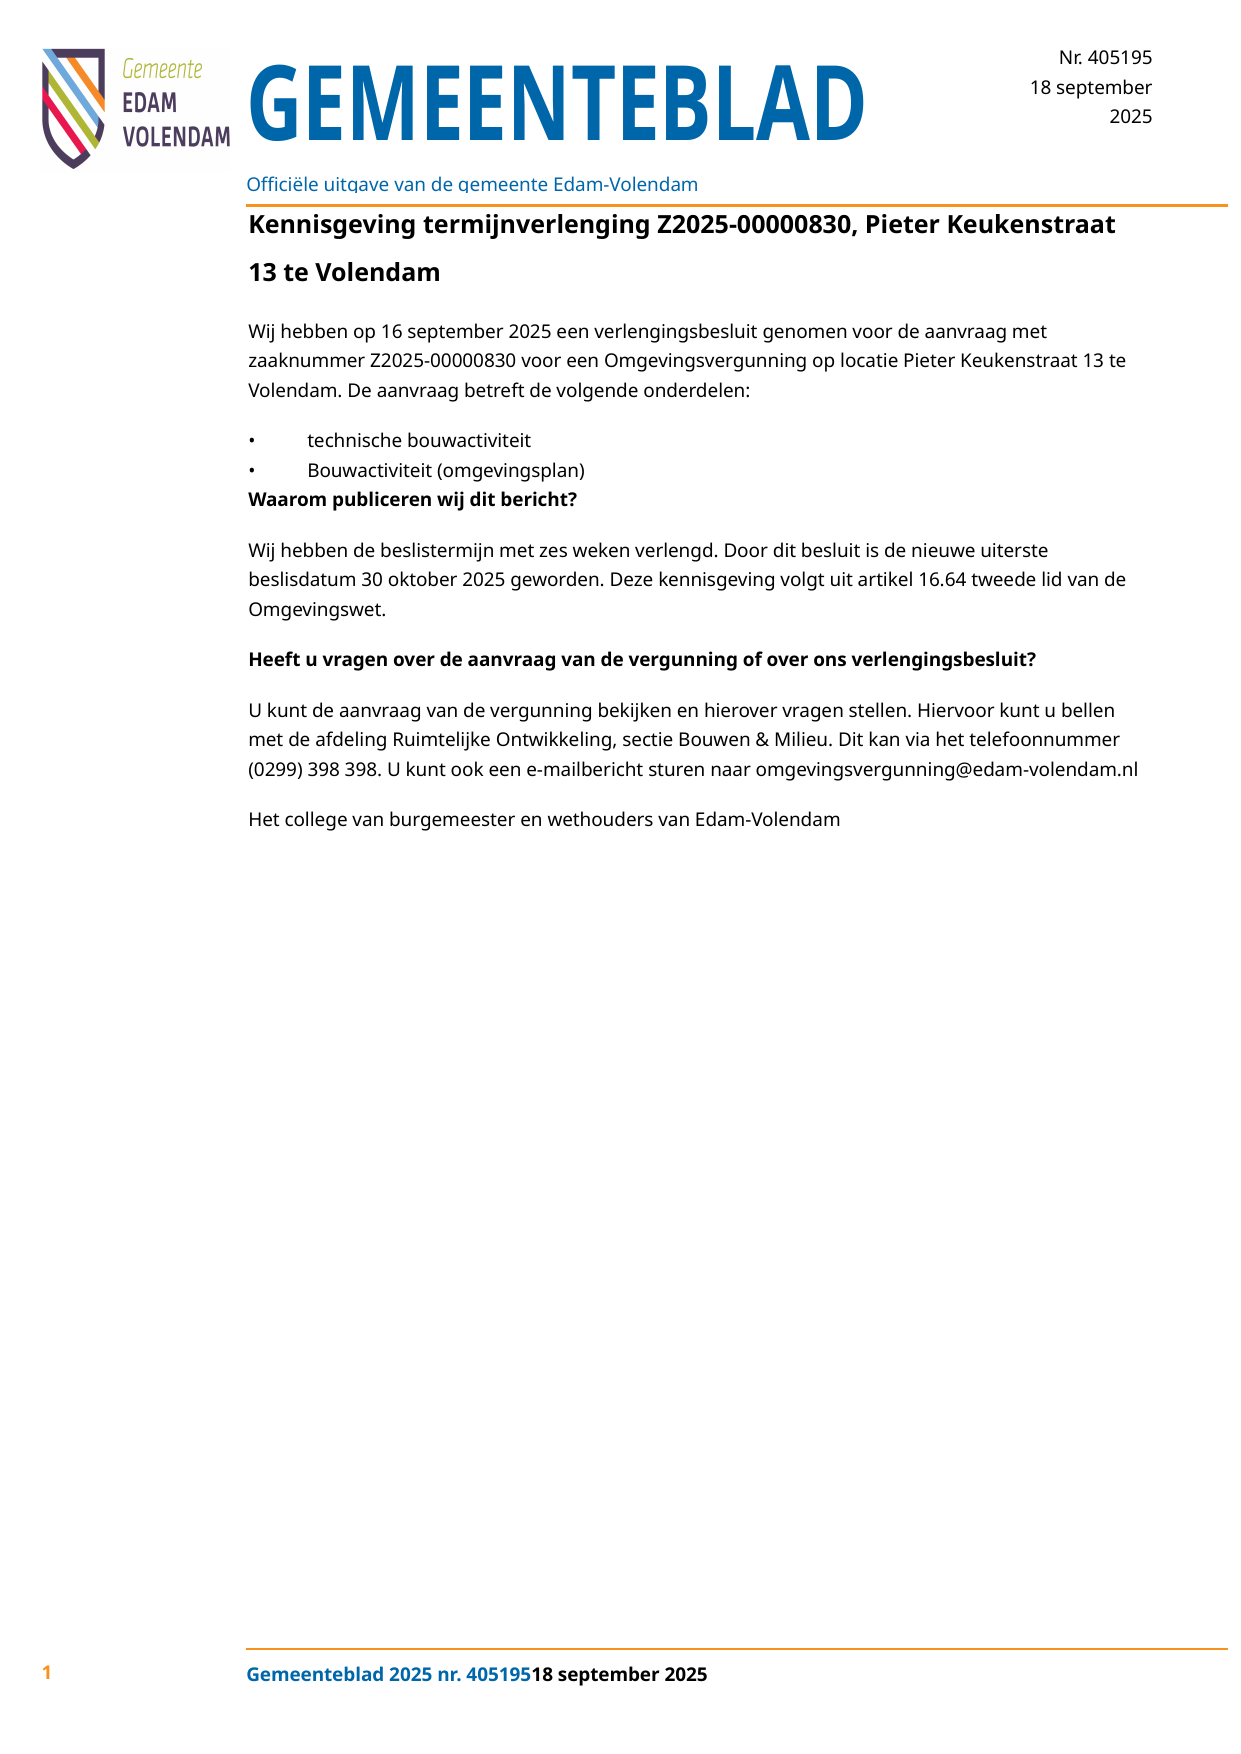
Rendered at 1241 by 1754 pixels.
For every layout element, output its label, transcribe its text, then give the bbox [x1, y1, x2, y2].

text Het college van burgemeester en wethouders van Edam-Volendam [248, 807, 1152, 832]
text Wij hebben de beslistermijn met zes weken verlengd. Door dit besluit is de nieuwe uiterste beslisdatum 30 oktober 2025 geworden. Deze kennisgeving volgt uit artikel 16.64 tweede lid van de Omgevingswet. [248, 537, 1152, 622]
list technische bouwactiviteit [248, 427, 1152, 453]
text Kennisgeving termijnverlenging Z2025-00000830, Pieter Keukenstraat 13 te Volendam [248, 207, 1152, 288]
list Bouwactiviteit (omgevingsplan) [248, 457, 1152, 483]
text Heeft u vragen over de aanvraag van de vergunning of over ons verlengingsbesluit? [248, 647, 1152, 672]
picture [41, 47, 231, 172]
text U kunt de aanvraag van de vergunning bekijken en hierover vragen stellen. Hiervoor kunt u bellen met de afdeling Ruimtelijke Ontwikkeling, sectie Bouwen & Milieu. Dit kan via het telefoonnummer (0299) 398 398. U kunt ook een e-mailbericht sturen naar omgevingsvergunning@edam-volendam.nl [248, 697, 1152, 782]
text Waarom publiceren wij dit bericht? [248, 487, 1152, 512]
text Wij hebben op 16 september 2025 een verlengingsbesluit genomen voor de aanvraag met zaaknummer Z2025-00000830 voor een Omgevingsvergunning op locatie Pieter Keukenstraat 13 te Volendam. De aanvraag betreft de volgende onderdelen: [248, 318, 1152, 403]
